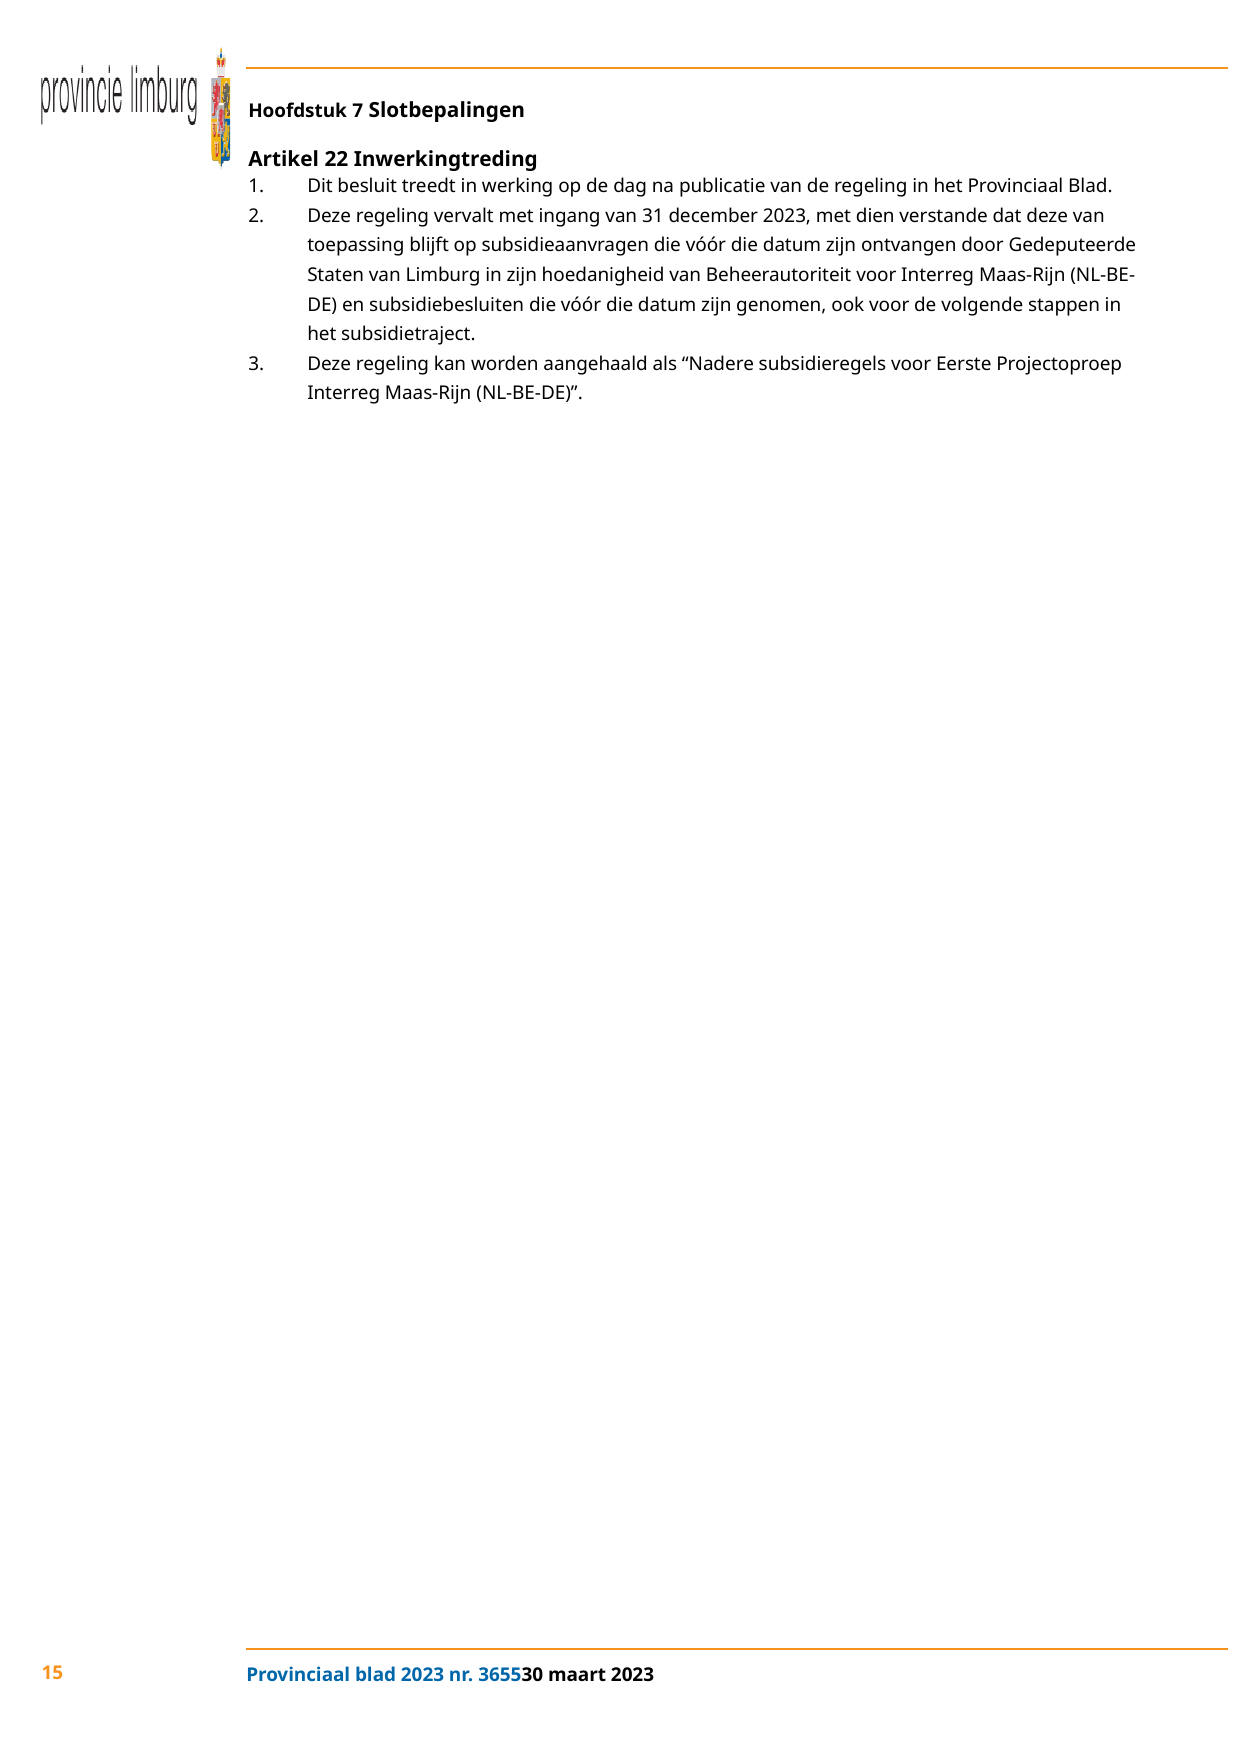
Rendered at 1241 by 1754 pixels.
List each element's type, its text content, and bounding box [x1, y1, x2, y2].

picture [41, 47, 231, 172]
list Deze regeling kan worden aangehaald als “Nadere subsidieregels voor Eerste Projectoproep Interreg Maas-Rijn (NL-BE-DE)”. [248, 350, 1152, 405]
text Artikel 22 Inwerkingtreding [248, 144, 1152, 172]
text Hoofdstuk 7 Slotbepalingen [248, 95, 1152, 123]
list Deze regeling vervalt met ingang van 31 december 2023, met dien verstande dat deze van toepassing blijft op subsidieaanvragen die vóór die datum zijn ontvangen door Gedeputeerde Staten van Limburg in zijn hoedanigheid van Beheerautoriteit voor Interreg Maas-Rijn (NL-BE-DE) en subsidiebesluiten die vóór die datum zijn genomen, ook voor de volgende stappen in het subsidietraject. [248, 202, 1152, 346]
list Dit besluit treedt in werking op de dag na publicatie van de regeling in het Provinciaal Blad. [248, 172, 1152, 198]
